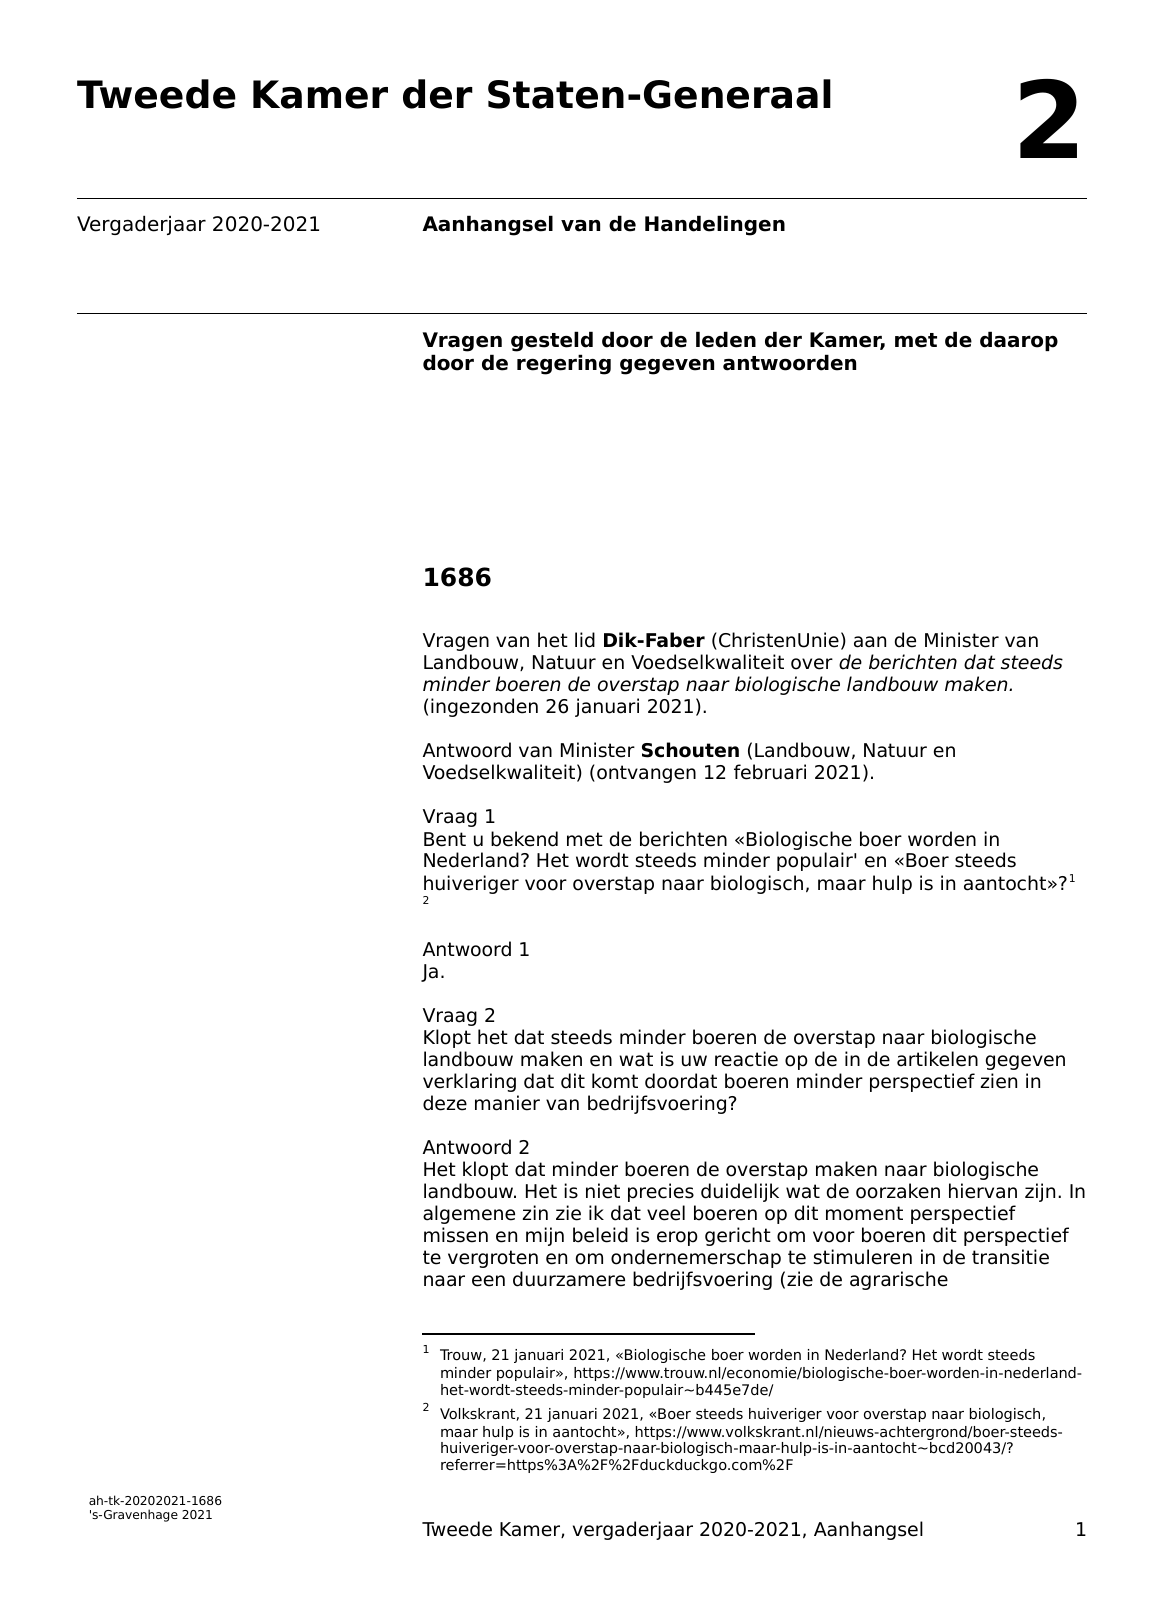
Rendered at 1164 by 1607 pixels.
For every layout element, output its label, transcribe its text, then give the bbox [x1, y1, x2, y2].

text 1686 [422, 563, 1087, 592]
text Het klopt dat minder boeren de overstap maken naar biologische landbouw. Het is niet precies duidelijk wat de oorzaken hiervan zijn. In algemene zin zie ik dat veel boeren op dit moment perspectief missen en mijn beleid is erop gericht om voor boeren dit perspectief te vergroten en om ondernemerschap te stimuleren in de transitie naar een duurzamere bedrijfsvoering (zie de agrarische [422, 1159, 1087, 1291]
text Vragen van het lid Dik-Faber (ChristenUnie) aan de Minister van Landbouw, Natuur en Voedselkwaliteit over de berichten dat steeds minder boeren de overstap naar biologische landbouw maken. (ingezonden 26 januari 2021). [422, 630, 1087, 718]
table_header 2 [886, 59, 1087, 198]
text Vraag 1 [422, 806, 1087, 828]
text ah-tk-20202021-1686 [88, 1494, 323, 1508]
text Volkskrant, 21 januari 2021, «Boer steeds huiveriger voor overstap naar biologisch, maar hulp is in aantocht», https://www.volkskrant.nl/nieuws-achtergrond/boer-steeds-huiveriger-voor-overstap-naar-biologisch-maar-hulp-is-in-aantocht~bcd20043/?referrer=https%3A%2F%2Fduckduckgo.com%2F [422, 1402, 1087, 1474]
text Vraag 2 [422, 1005, 1087, 1027]
table_header Tweede Kamer der Staten-Generaal [77, 59, 886, 198]
table_cell Vergaderjaar 2020-2021 [77, 199, 422, 313]
text Antwoord 2 [422, 1137, 1087, 1159]
table_cell Aanhangsel van de Handelingen [422, 199, 1087, 313]
text Trouw, 21 januari 2021, «Biologische boer worden in Nederland? Het wordt steeds minder populair», https://www.trouw.nl/economie/biologische-boer-worden-in-nederland-het-wordt-steeds-minder-populair~b445e7de/ [422, 1343, 1087, 1399]
text Antwoord 1 [422, 938, 1087, 961]
text Bent u bekend met de berichten «Biologische boer worden in Nederland? Het wordt steeds minder populair' en «Boer steeds huiveriger voor overstap naar biologisch, maar hulp is in aantocht»? [422, 828, 1087, 916]
table_cell Vragen gesteld door de leden der Kamer, met de daarop door de regering gegeven antwoorden [422, 314, 1087, 375]
table_cell [77, 314, 422, 375]
text Klopt het dat steeds minder boeren de overstap naar biologische landbouw maken en wat is uw reactie op de in de artikelen gegeven verklaring dat dit komt doordat boeren minder perspectief zien in deze manier van bedrijfsvoering? [422, 1027, 1087, 1114]
text Ja. [422, 961, 1087, 982]
text Antwoord van Minister Schouten (Landbouw, Natuur en Voedselkwaliteit) (ontvangen 12 februari 2021). [422, 740, 1087, 784]
text 's-Gravenhage 2021 [88, 1508, 323, 1522]
